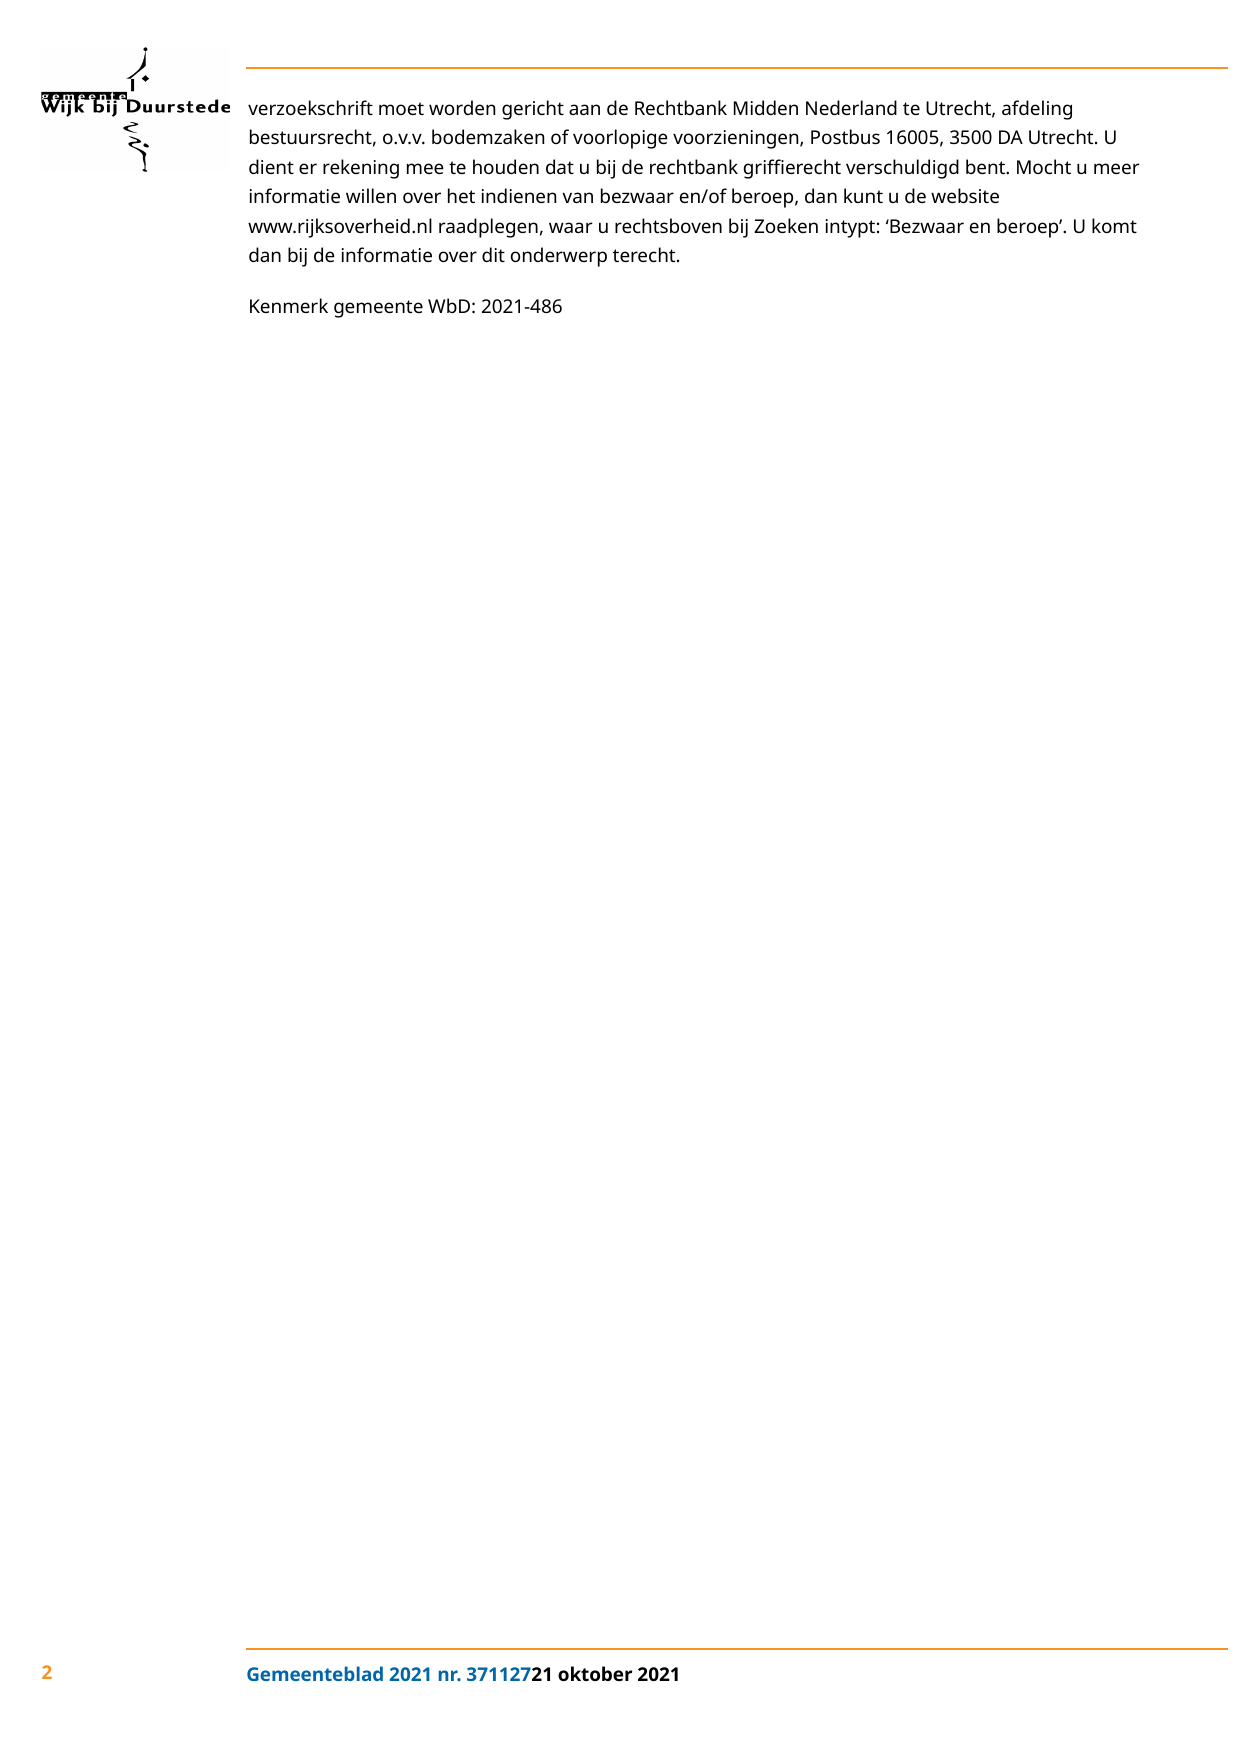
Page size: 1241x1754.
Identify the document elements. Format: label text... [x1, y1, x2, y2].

text verzoekschrift moet worden gericht aan de Rechtbank Midden Nederland te Utrecht, afdeling bestuursrecht, o.v.v. bodemzaken of voorlopige voorzieningen, Postbus 16005, 3500 DA Utrecht. U dient er rekening mee te houden dat u bij de rechtbank griffierecht verschuldigd bent. Mocht u meer informatie willen over het indienen van bezwaar en/of beroep, dan kunt u de website www.rijksoverheid.nl raadplegen, waar u rechtsboven bij Zoeken intypt: ‘Bezwaar en beroep’. U komt dan bij de informatie over dit onderwerp terecht. [248, 95, 1152, 268]
text Kenmerk gemeente WbD: 2021-486 [248, 293, 1152, 319]
picture [41, 47, 231, 172]
